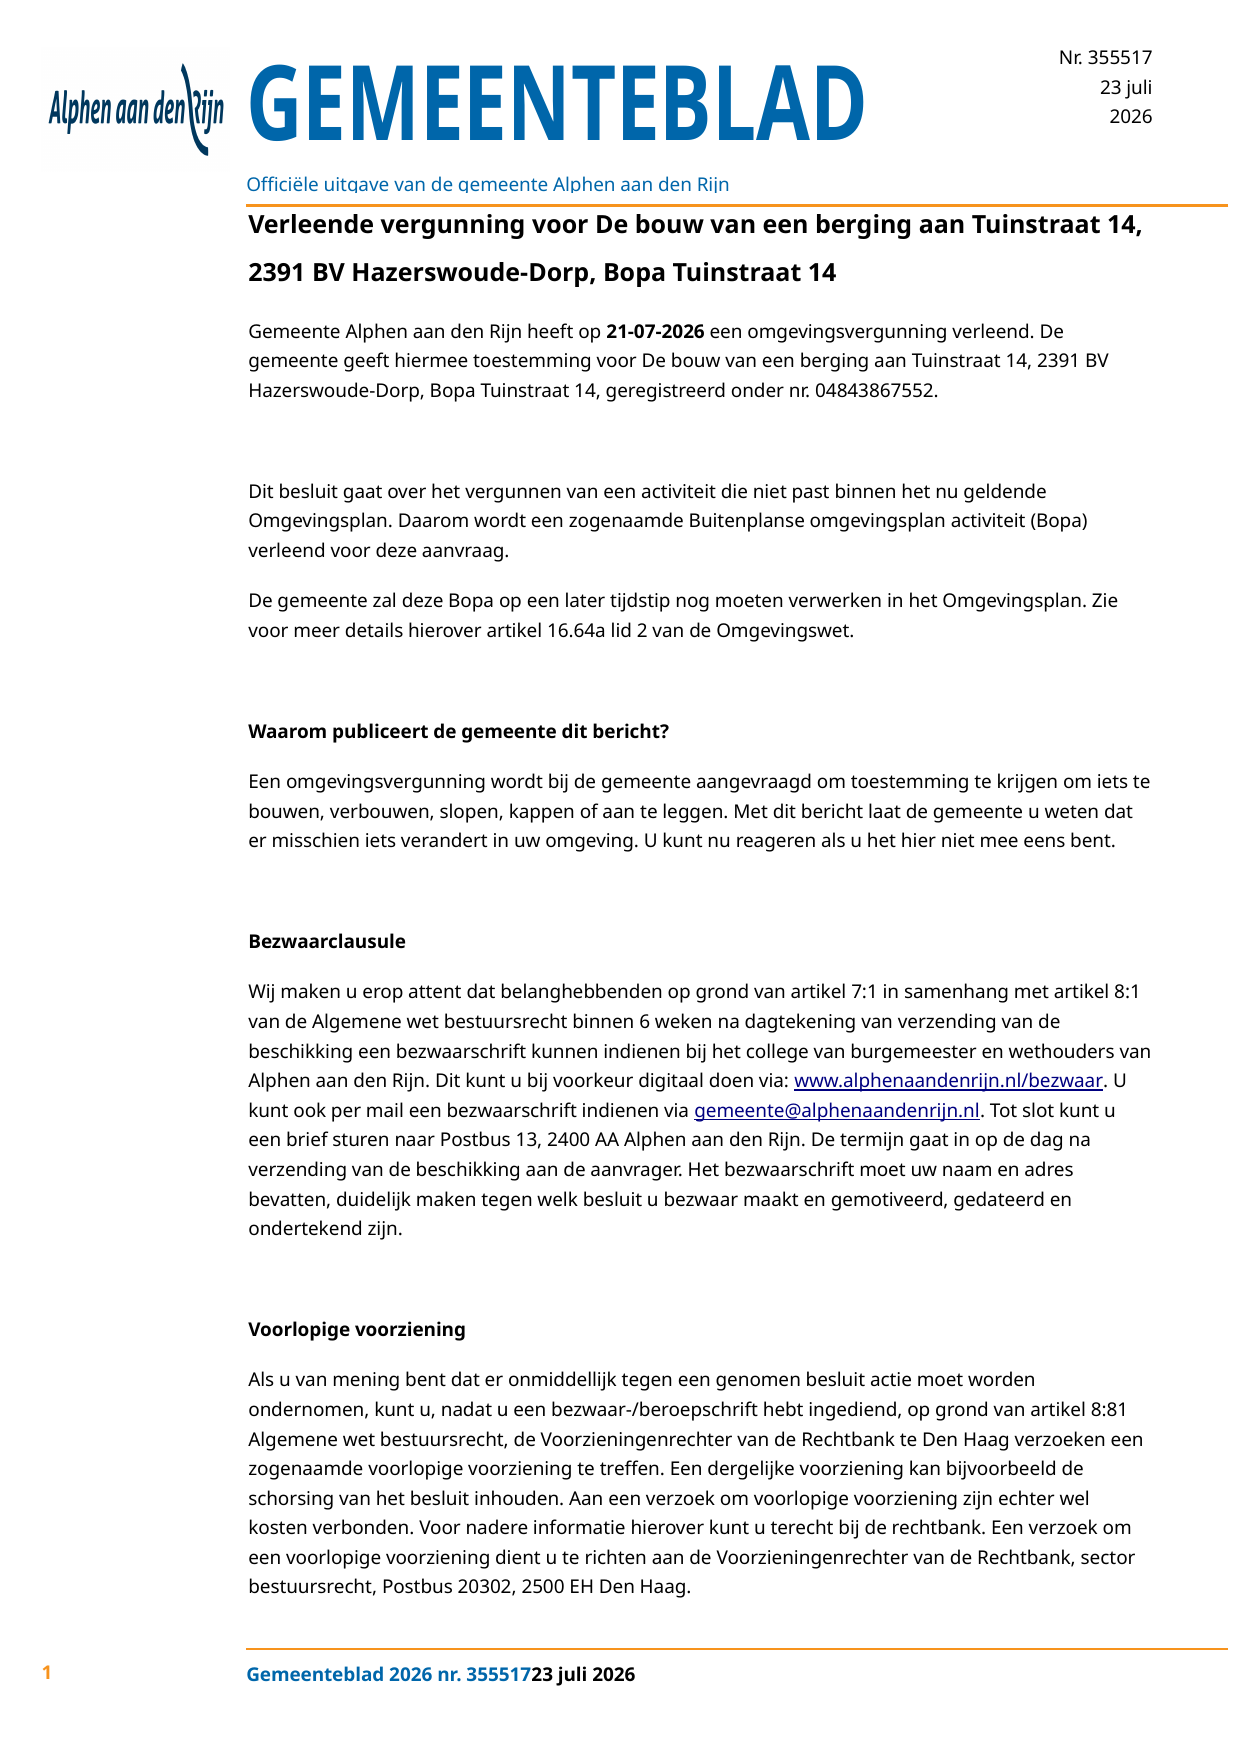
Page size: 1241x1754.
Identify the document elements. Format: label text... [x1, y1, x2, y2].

text Verleende vergunning voor De bouw van een berging aan Tuinstraat 14, 2391 BV Hazerswoude-Dorp, Bopa Tuinstraat 14 [248, 207, 1152, 288]
text Bezwaarclausule [248, 928, 1152, 954]
text Dit besluit gaat over het vergunnen van een activiteit die niet past binnen het nu geldende Omgevingsplan. Daarom wordt een zogenaamde Buitenplanse omgevingsplan activiteit (Bopa) verleend voor deze aanvraag. [248, 478, 1152, 563]
text Wij maken u erop attent dat belanghebbenden op grond van artikel 7:1 in samenhang met artikel 8:1 van de Algemene wet bestuursrecht binnen 6 weken na dagtekening van verzending van de beschikking een bezwaarschrift kunnen indienen bij het college van burgemeester en wethouders van Alphen aan den Rijn. Dit kunt u bij voorkeur digitaal doen via: www.alphenaandenrijn.nl/bezwaar. U kunt ook per mail een bezwaarschrift indienen via gemeente@alphenaandenrijn.nl. Tot slot kunt u een brief sturen naar Postbus 13, 2400 AA Alphen aan den Rijn. De termijn gaat in op de dag na verzending van de beschikking aan de aanvrager. Het bezwaarschrift moet uw naam en adres bevatten, duidelijk maken tegen welk besluit u bezwaar maakt en gemotiveerd, gedateerd en ondertekend zijn. [248, 979, 1152, 1241]
text Waarom publiceert de gemeente dit bericht? [248, 718, 1152, 744]
text Gemeente Alphen aan den Rijn heeft op 21-07-2026 een omgevingsvergunning verleend. De gemeente geeft hiermee toestemming voor De bouw van een berging aan Tuinstraat 14, 2391 BV Hazerswoude-Dorp, Bopa Tuinstraat 14, geregistreerd onder nr. 04843867552. [248, 318, 1152, 403]
text Een omgevingsvergunning wordt bij de gemeente aangevraagd om toestemming te krijgen om iets te bouwen, verbouwen, slopen, kappen of aan te leggen. Met dit bericht laat de gemeente u weten dat er misschien iets verandert in uw omgeving. U kunt nu reageren als u het hier niet mee eens bent. [248, 768, 1152, 853]
picture [41, 47, 231, 172]
text Als u van mening bent dat er onmiddellijk tegen een genomen besluit actie moet worden ondernomen, kunt u, nadat u een bezwaar-/beroepschrift hebt ingediend, op grond van artikel 8:81 Algemene wet bestuursrecht, de Voorzieningenrechter van de Rechtbank te Den Haag verzoeken een zogenaamde voorlopige voorziening te treffen. Een dergelijke voorziening kan bijvoorbeeld de schorsing van het besluit inhouden. Aan een verzoek om voorlopige voorziening zijn echter wel kosten verbonden. Voor nadere informatie hierover kunt u terecht bij de rechtbank. Een verzoek om een voorlopige voorziening dient u te richten aan de Voorzieningenrechter van de Rechtbank, sector bestuursrecht, Postbus 20302, 2500 EH Den Haag. [248, 1367, 1152, 1599]
text Voorlopige voorziening [248, 1316, 1152, 1342]
text De gemeente zal deze Bopa op een later tijdstip nog moeten verwerken in het Omgevingsplan. Zie voor meer details hierover artikel 16.64a lid 2 van de Omgevingswet. [248, 587, 1152, 643]
